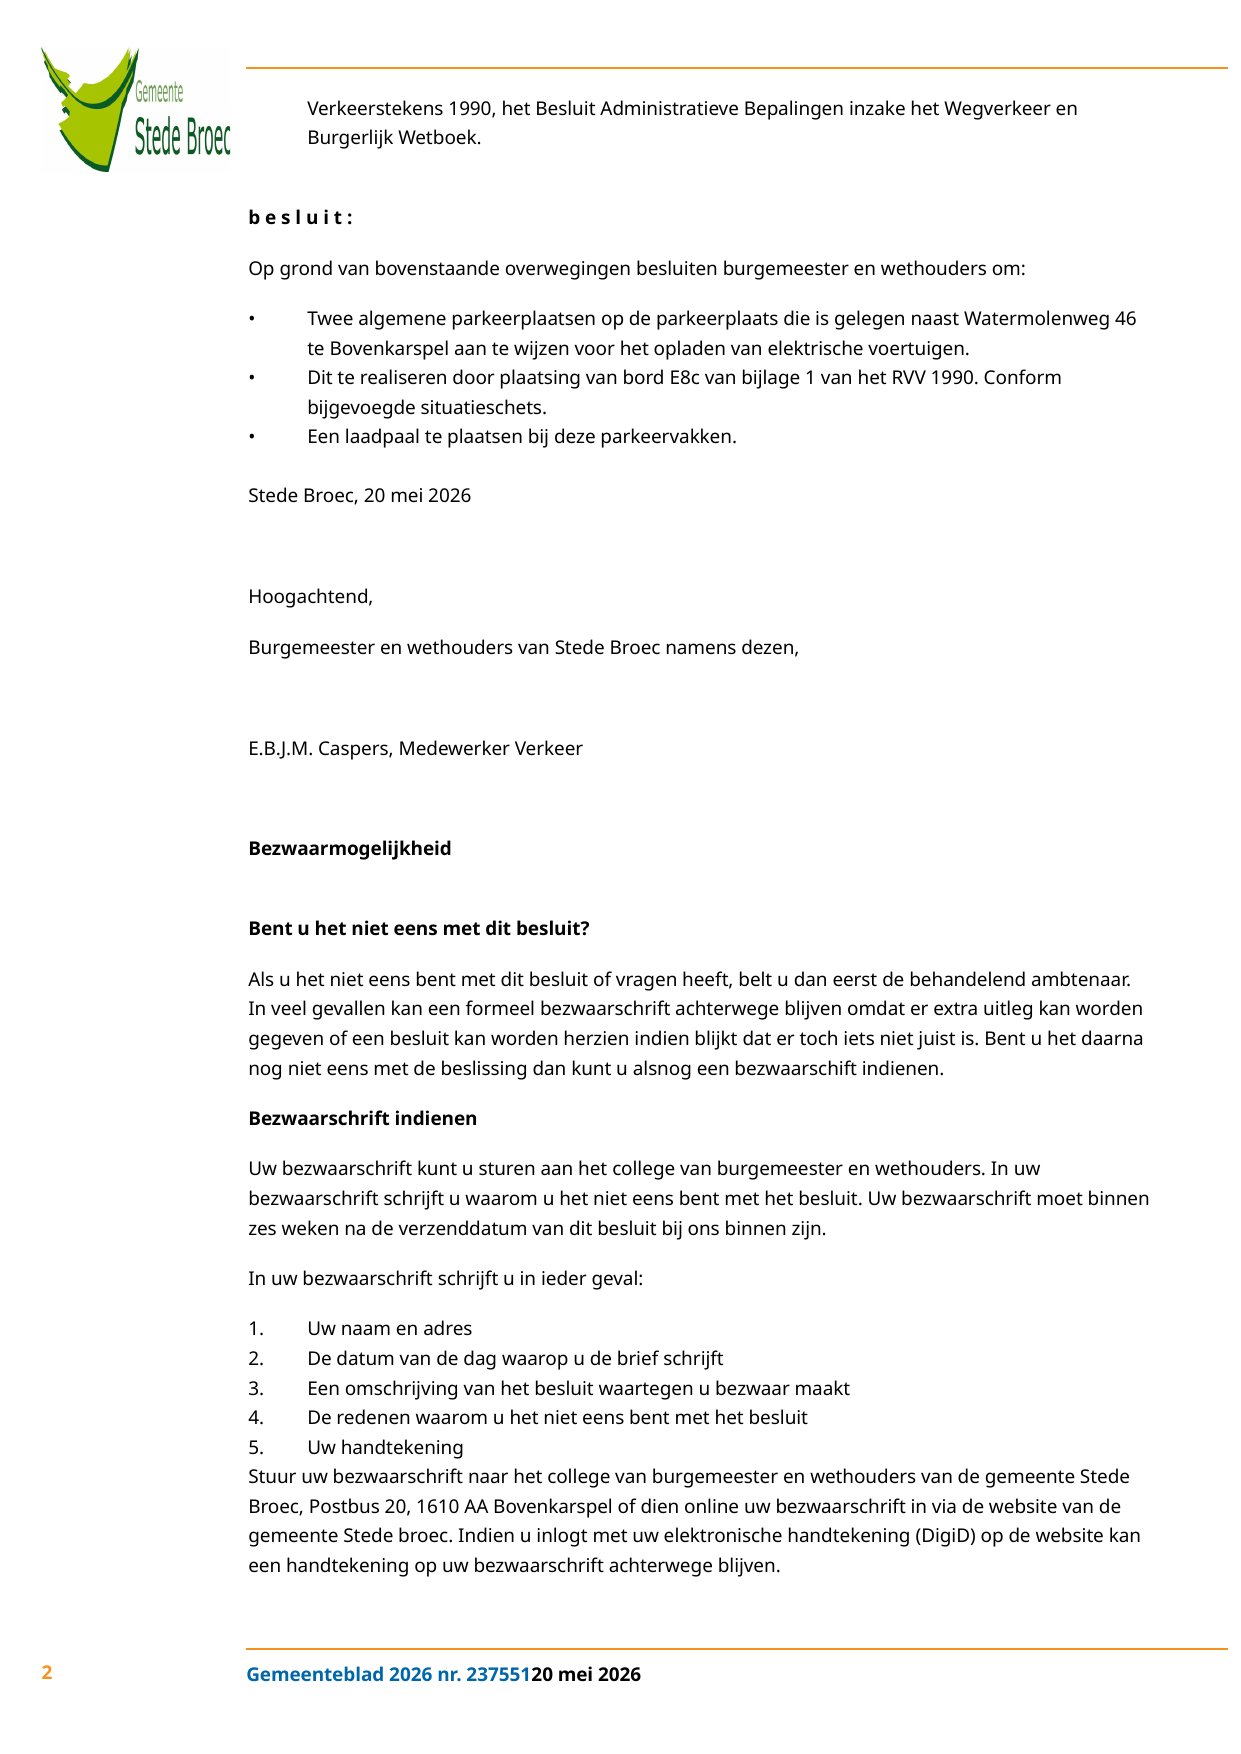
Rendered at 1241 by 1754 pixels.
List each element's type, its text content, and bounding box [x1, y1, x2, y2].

text Uw bezwaarschrift kunt u sturen aan het college van burgemeester en wethouders. In uw bezwaarschrift schrijft u waarom u het niet eens bent met het besluit. Uw bezwaarschrift moet binnen zes weken na de verzenddatum van dit besluit bij ons binnen zijn. [248, 1156, 1152, 1241]
list De redenen waarom u het niet eens bent met het besluit [248, 1404, 1152, 1430]
text Bezwaarmogelijkheid [248, 836, 1152, 861]
list Uw handtekening [248, 1434, 1152, 1460]
list Twee algemene parkeerplaatsen op de parkeerplaats die is gelegen naast Watermolenweg 46 te Bovenkarspel aan te wijzen voor het opladen van elektrische voertuigen. [248, 305, 1152, 361]
text Burgemeester en wethouders van Stede Broec namens dezen, [248, 634, 1152, 660]
list Verkeerstekens 1990, het Besluit Administratieve Bepalingen inzake het Wegverkeer en Burgerlijk Wetboek. [248, 95, 1152, 150]
text E.B.J.M. Caspers, Medewerker Verkeer [248, 735, 1152, 761]
list De datum van de dag waarop u de brief schrijft [248, 1345, 1152, 1371]
text Stede Broec, 20 mei 2026 [248, 483, 1152, 508]
list Een laadpaal te plaatsen bij deze parkeervakken. [248, 423, 1152, 449]
picture [41, 47, 231, 172]
text Stuur uw bezwaarschrift naar het college van burgemeester en wethouders van de gemeente Stede Broec, Postbus 20, 1610 AA Bovenkarspel of dien online uw bezwaarschrift in via de website van de gemeente Stede broec. Indien u inlogt met uw elektronische handtekening (DigiD) op de website kan een handtekening op uw bezwaarschrift achterwege blijven. [248, 1463, 1152, 1578]
text Op grond van bovenstaande overwegingen besluiten burgemeester en wethouders om: [248, 255, 1152, 281]
text b e s l u i t : [248, 204, 1152, 230]
list Een omschrijving van het besluit waartegen u bezwaar maakt [248, 1375, 1152, 1401]
text Bent u het niet eens met dit besluit? [248, 916, 1152, 941]
list Uw naam en adres [248, 1316, 1152, 1341]
text Hoogachtend, [248, 583, 1152, 609]
text Als u het niet eens bent met dit besluit of vragen heeft, belt u dan eerst de behandelend ambtenaar. In veel gevallen kan een formeel bezwaarschrift achterwege blijven omdat er extra uitleg kan worden gegeven of een besluit kan worden herzien indien blijkt dat er toch iets niet juist is. Bent u het daarna nog niet eens met de beslissing dan kunt u alsnog een bezwaarschift indienen. [248, 966, 1152, 1081]
text Bezwaarschrift indienen [248, 1105, 1152, 1131]
text In uw bezwaarschrift schrijft u in ieder geval: [248, 1265, 1152, 1291]
list Dit te realiseren door plaatsing van bord E8c van bijlage 1 van het RVV 1990. Conform bijgevoegde situatieschets. [248, 364, 1152, 420]
